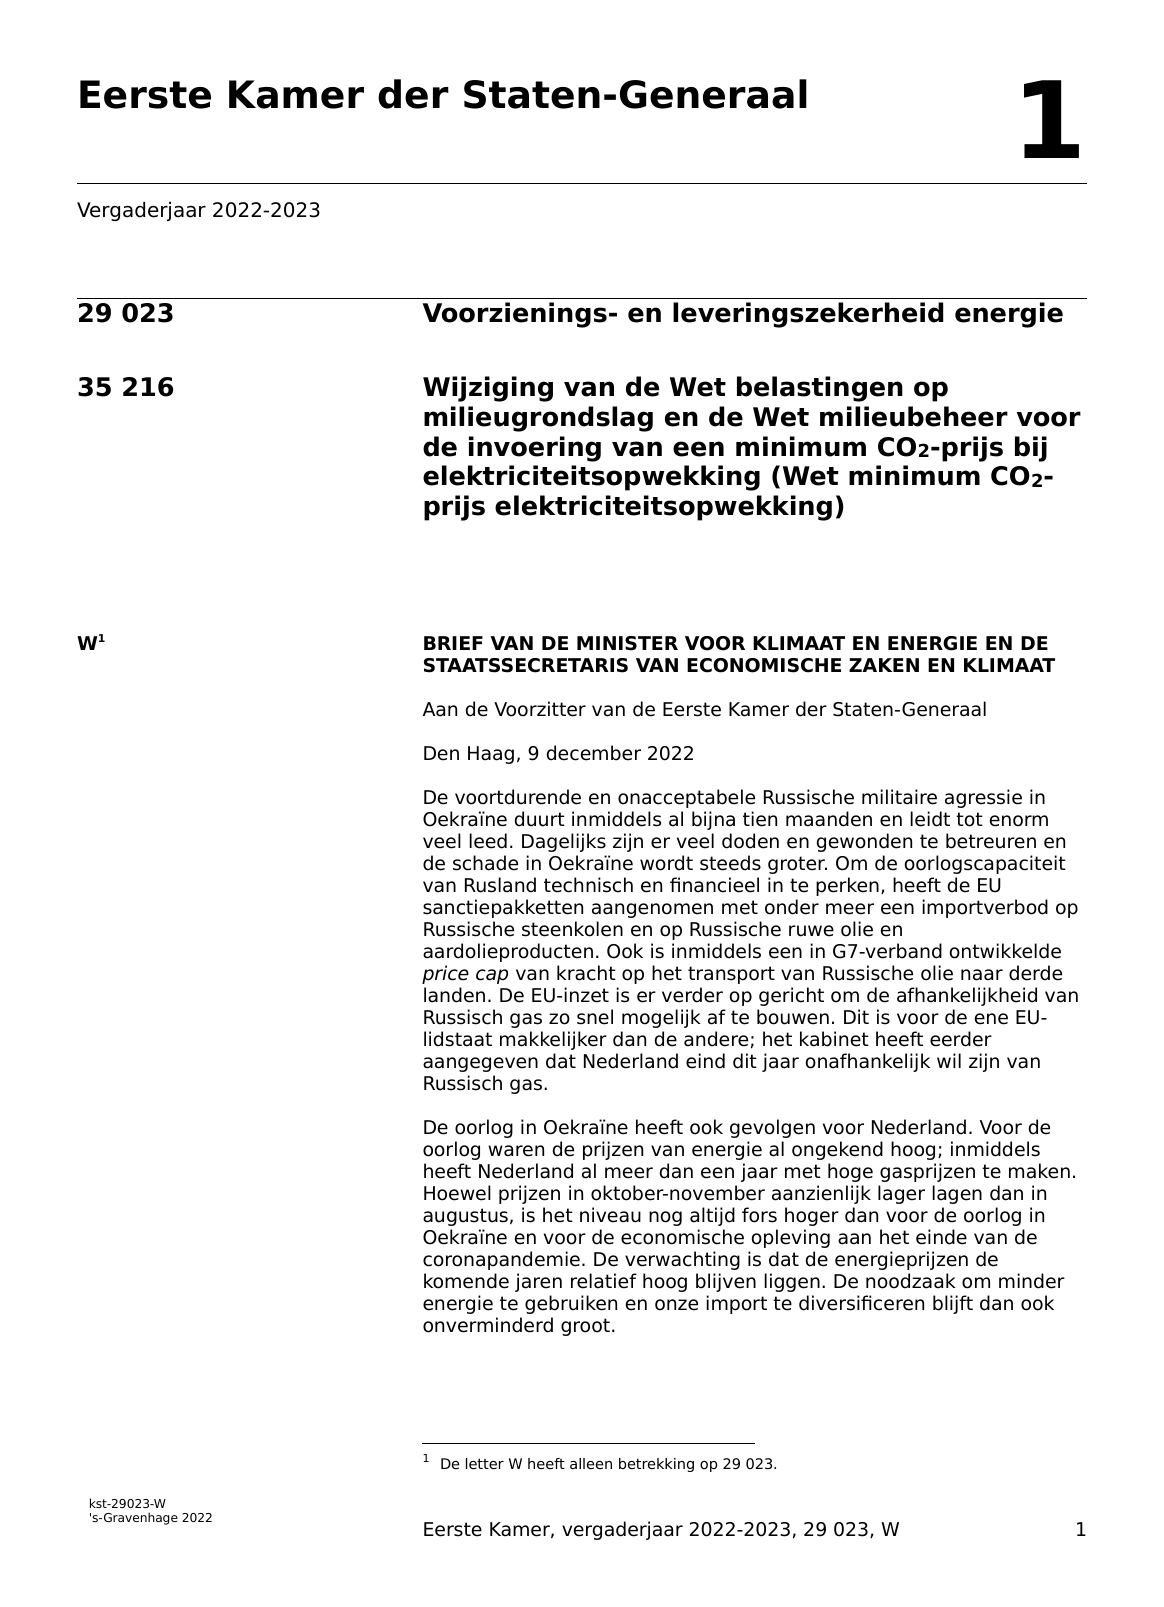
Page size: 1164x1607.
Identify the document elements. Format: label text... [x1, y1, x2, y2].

text De letter W heeft alleen betrekking op 29 023. [422, 1452, 1087, 1474]
table_header 1 [886, 59, 1087, 183]
table_header Eerste Kamer der Staten-Generaal [77, 59, 886, 183]
text kst-29023-W [88, 1497, 323, 1511]
subtitle 29 023 Voorzienings- en leveringszekerheid energie [77, 299, 1087, 329]
subtitle 35 216 Wijziging van de Wet belastingen op milieugrondslag en de Wet milieubeheer voor de invoering van een minimum CO2-prijs bij elektriciteitsopwekking (Wet minimum CO2-prijs elektriciteitsopwekking) [77, 373, 1087, 521]
text Aan de Voorzitter van de Eerste Kamer der Staten-Generaal [422, 699, 1087, 721]
text De oorlog in Oekraïne heeft ook gevolgen voor Nederland. Voor de oorlog waren de prijzen van energie al ongekend hoog; inmiddels heeft Nederland al meer dan een jaar met hoge gasprijzen te maken. Hoewel prijzen in oktober-november aanzienlijk lager lagen dan in augustus, is het niveau nog altijd fors hoger dan voor de oorlog in Oekraïne en voor de economische opleving aan het einde van de coronapandemie. De verwachting is dat de energieprijzen de komende jaren relatief hoog blijven liggen. De noodzaak om minder energie te gebruiken en onze import te diversificeren blijft dan ook onverminderd groot. [422, 1117, 1087, 1337]
text Den Haag, 9 december 2022 [422, 743, 1087, 765]
subtitle W BRIEF VAN DE MINISTER VOOR KLIMAAT EN ENERGIE EN DE STAATSSECRETARIS VAN ECONOMISCHE ZAKEN EN KLIMAAT [77, 632, 1087, 676]
text De voortdurende en onacceptabele Russische militaire agressie in Oekraïne duurt inmiddels al bijna tien maanden en leidt tot enorm veel leed. Dagelijks zijn er veel doden en gewonden te betreuren en de schade in Oekraïne wordt steeds groter. Om de oorlogscapaciteit van Rusland technisch en financieel in te perken, heeft de EU sanctiepakketten aangenomen met onder meer een importverbod op Russische steenkolen en op Russische ruwe olie en aardolieproducten. Ook is inmiddels een in G7-verband ontwikkelde price cap van kracht op het transport van Russische olie naar derde landen. De EU-inzet is er verder op gericht om de afhankelijkheid van Russisch gas zo snel mogelijk af te bouwen. Dit is voor de ene EU-lidstaat makkelijker dan de andere; het kabinet heeft eerder aangegeven dat Nederland eind dit jaar onafhankelijk wil zijn van Russisch gas. [422, 787, 1087, 1095]
text 's-Gravenhage 2022 [88, 1511, 323, 1525]
table_cell Vergaderjaar 2022-2023 [77, 184, 1087, 298]
